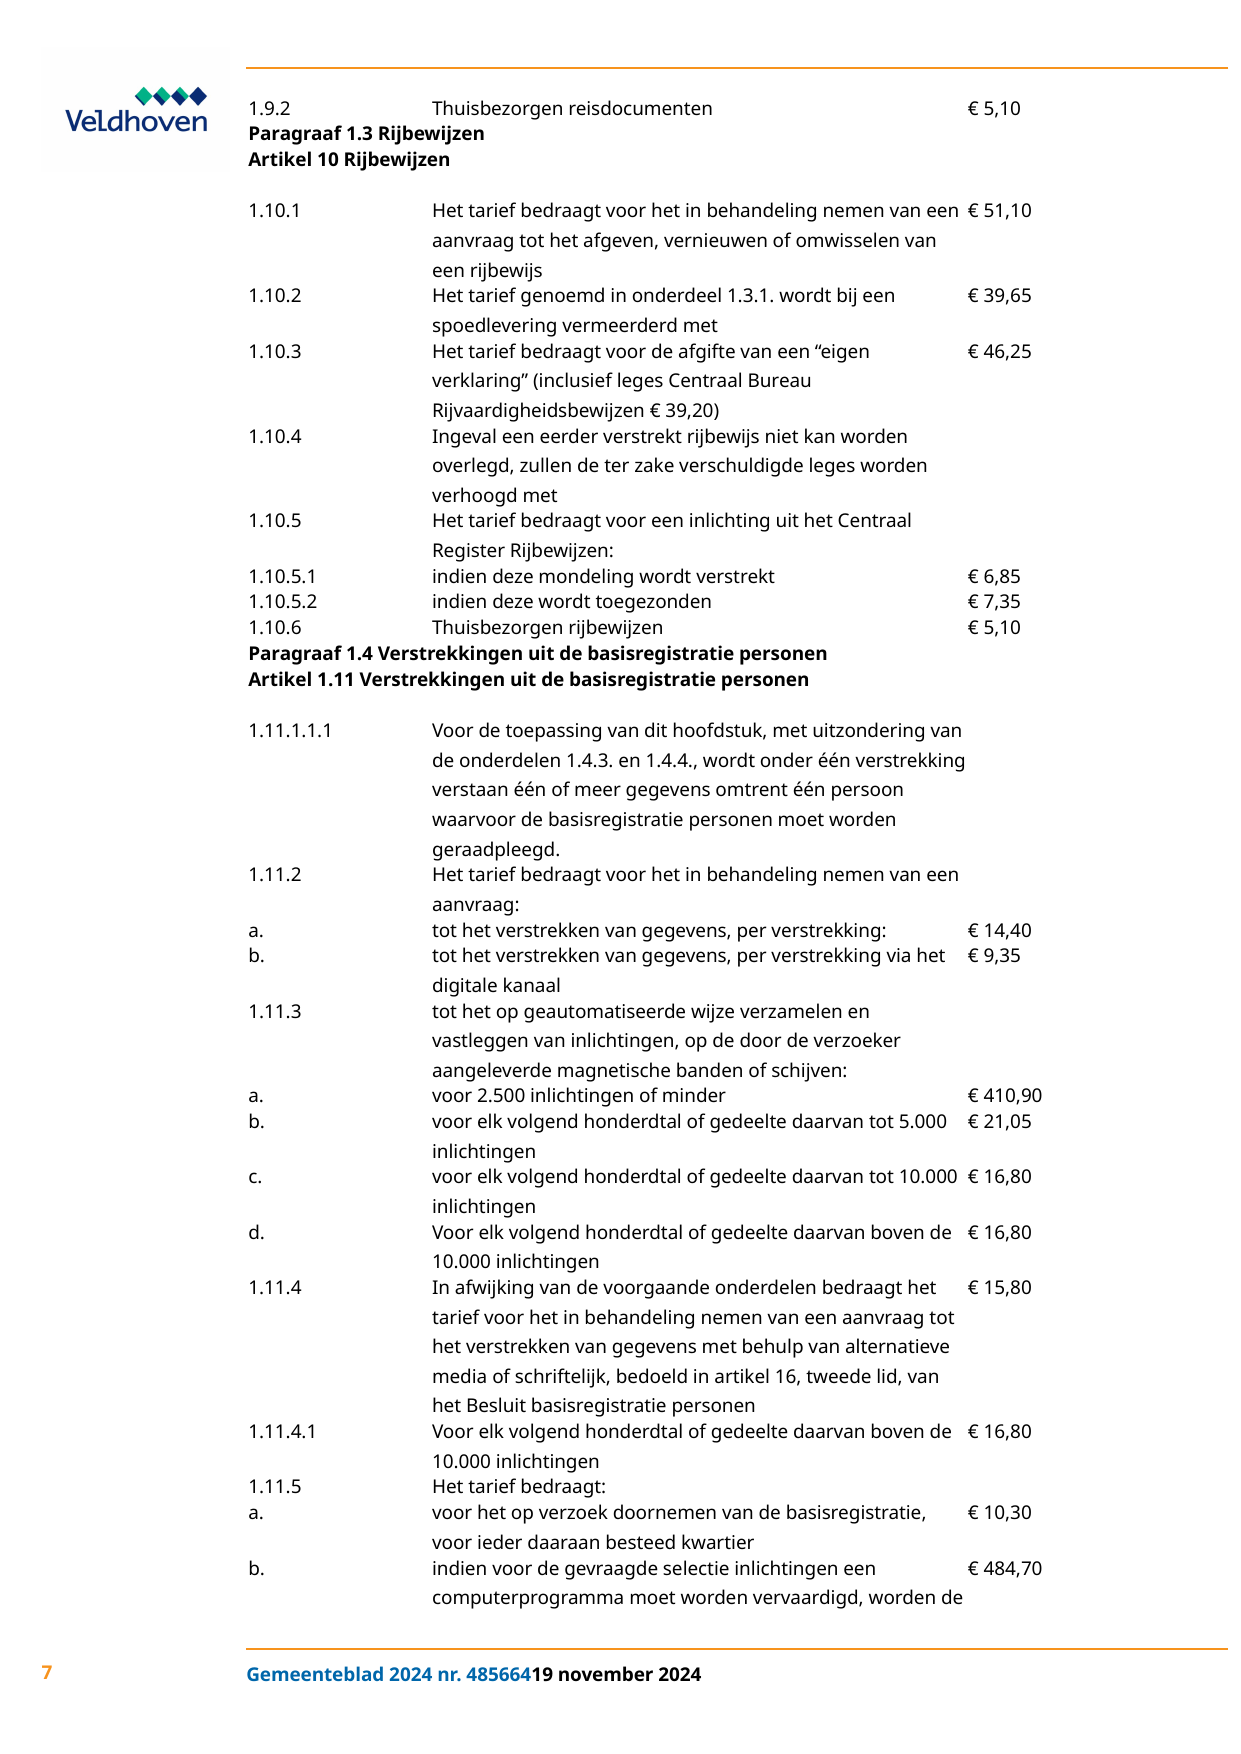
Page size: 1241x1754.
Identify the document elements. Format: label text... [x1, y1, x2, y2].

table_cell 1.10.6 [248, 615, 432, 640]
table_cell d. [248, 1219, 432, 1274]
table_cell a. [248, 1500, 432, 1555]
table_cell voor 2.500 inlichtingen of minder [432, 1083, 968, 1108]
table_cell Thuisbezorgen reisdocumenten [432, 95, 968, 121]
table_cell [968, 998, 1152, 1083]
table_cell 1.10.3 [248, 338, 432, 423]
table_cell b. [248, 1109, 432, 1164]
table_cell 1.10.5.2 [248, 589, 432, 614]
table_cell c. [248, 1164, 432, 1219]
table_cell € 484,70 [968, 1555, 1152, 1610]
table_cell indien deze mondeling wordt verstrekt [432, 563, 968, 589]
table_cell € 16,80 [968, 1219, 1152, 1274]
table_cell 1.10.5 [248, 508, 432, 563]
table_cell b. [248, 943, 432, 998]
table_cell [248, 172, 432, 198]
table_cell Artikel 10 Rijbewijzen [248, 146, 1152, 172]
table_cell [968, 508, 1152, 563]
table_cell voor het op verzoek doornemen van de basisregistratie, voor ieder daaraan besteed kwartier [432, 1500, 968, 1555]
table_cell [968, 172, 1152, 198]
table_cell € 51,10 [968, 198, 1152, 283]
table_cell Artikel 1.11 Verstrekkingen uit de basisregistratie personen [248, 666, 1152, 692]
table_cell 1.10.5.1 [248, 563, 432, 589]
table_cell Het tarief bedraagt voor een inlichting uit het Centraal Register Rijbewijzen: [432, 508, 968, 563]
table_cell tot het op geautomatiseerde wijze verzamelen en vastleggen van inlichtingen, op de door de verzoeker aangeleverde magnetische banden of schijven: [432, 998, 968, 1083]
table_cell € 6,85 [968, 563, 1152, 589]
table_cell 1.9.2 [248, 95, 432, 121]
table_cell tot het verstrekken van gegevens, per verstrekking via het digitale kanaal [432, 943, 968, 998]
table_cell [248, 692, 432, 717]
table_cell € 15,80 [968, 1274, 1152, 1418]
table_cell 1.10.4 [248, 423, 432, 508]
table_cell Het tarief bedraagt voor de afgifte van een “eigen verklaring” (inclusief leges Centraal Bureau Rijvaardigheidsbewijzen € 39,20) [432, 338, 968, 423]
table_cell 1.11.2 [248, 861, 432, 917]
table_cell 1.11.4.1 [248, 1419, 432, 1474]
table_cell Ingeval een eerder verstrekt rijbewijs niet kan worden overlegd, zullen de ter zake verschuldigde leges worden verhoogd met [432, 423, 968, 508]
table_cell Paragraaf 1.4 Verstrekkingen uit de basisregistratie personen [248, 640, 1152, 666]
table_cell Het tarief bedraagt: [432, 1474, 968, 1499]
table_cell voor elk volgend honderdtal of gedeelte daarvan tot 10.000 inlichtingen [432, 1164, 968, 1219]
table_cell [968, 1474, 1152, 1499]
table_cell € 39,65 [968, 283, 1152, 338]
table_cell € 5,10 [968, 615, 1152, 640]
table_cell Het tarief genoemd in onderdeel 1.3.1. wordt bij een spoedlevering vermeerderd met [432, 283, 968, 338]
table_cell 1.10.1 [248, 198, 432, 283]
table_cell Voor elk volgend honderdtal of gedeelte daarvan boven de 10.000 inlichtingen [432, 1419, 968, 1474]
table_cell € 16,80 [968, 1419, 1152, 1474]
table_cell Voor de toepassing van dit hoofdstuk, met uitzondering van de onderdelen 1.4.3. en 1.4.4., wordt onder één verstrekking verstaan één of meer gegevens omtrent één persoon waarvoor de basisregistratie personen moet worden geraadpleegd. [432, 718, 968, 861]
table_cell 1.11.3 [248, 998, 432, 1083]
table_cell € 46,25 [968, 338, 1152, 423]
table_cell [968, 718, 1152, 861]
picture [41, 47, 231, 172]
table_cell [968, 423, 1152, 508]
table_cell Paragraaf 1.3 Rijbewijzen [248, 121, 1152, 146]
table_cell In afwijking van de voorgaande onderdelen bedraagt het tarief voor het in behandeling nemen van een aanvraag tot het verstrekken van gegevens met behulp van alternatieve media of schriftelijk, bedoeld in artikel 16, tweede lid, van het Besluit basisregistratie personen [432, 1274, 968, 1418]
table_cell Voor elk volgend honderdtal of gedeelte daarvan boven de 10.000 inlichtingen [432, 1219, 968, 1274]
table_cell 1.11.1.1.1 [248, 718, 432, 861]
table_cell € 10,30 [968, 1500, 1152, 1555]
table_cell Het tarief bedraagt voor het in behandeling nemen van een aanvraag tot het afgeven, vernieuwen of omwisselen van een rijbewijs [432, 198, 968, 283]
table_cell € 410,90 [968, 1083, 1152, 1108]
table_cell b. [248, 1555, 432, 1610]
table_cell € 21,05 [968, 1109, 1152, 1164]
table_cell tot het verstrekken van gegevens, per verstrekking: [432, 917, 968, 942]
table_cell indien deze wordt toegezonden [432, 589, 968, 614]
table_cell Het tarief bedraagt voor het in behandeling nemen van een aanvraag: [432, 861, 968, 917]
table_cell € 14,40 [968, 917, 1152, 942]
table_cell € 7,35 [968, 589, 1152, 614]
table_cell € 9,35 [968, 943, 1152, 998]
table_cell 1.11.5 [248, 1474, 432, 1499]
table_cell [432, 172, 968, 198]
table_cell a. [248, 1083, 432, 1108]
table_cell [432, 692, 968, 717]
table_cell [968, 861, 1152, 917]
table_cell voor elk volgend honderdtal of gedeelte daarvan tot 5.000 inlichtingen [432, 1109, 968, 1164]
table_cell a. [248, 917, 432, 942]
table_cell 1.11.4 [248, 1274, 432, 1418]
table_cell 1.10.2 [248, 283, 432, 338]
table_cell € 16,80 [968, 1164, 1152, 1219]
table_cell € 5,10 [968, 95, 1152, 121]
table_cell indien voor de gevraagde selectie inlichtingen een computerprogramma moet worden vervaardigd, worden de [432, 1555, 968, 1610]
table_cell [968, 692, 1152, 717]
table_cell Thuisbezorgen rijbewijzen [432, 615, 968, 640]
